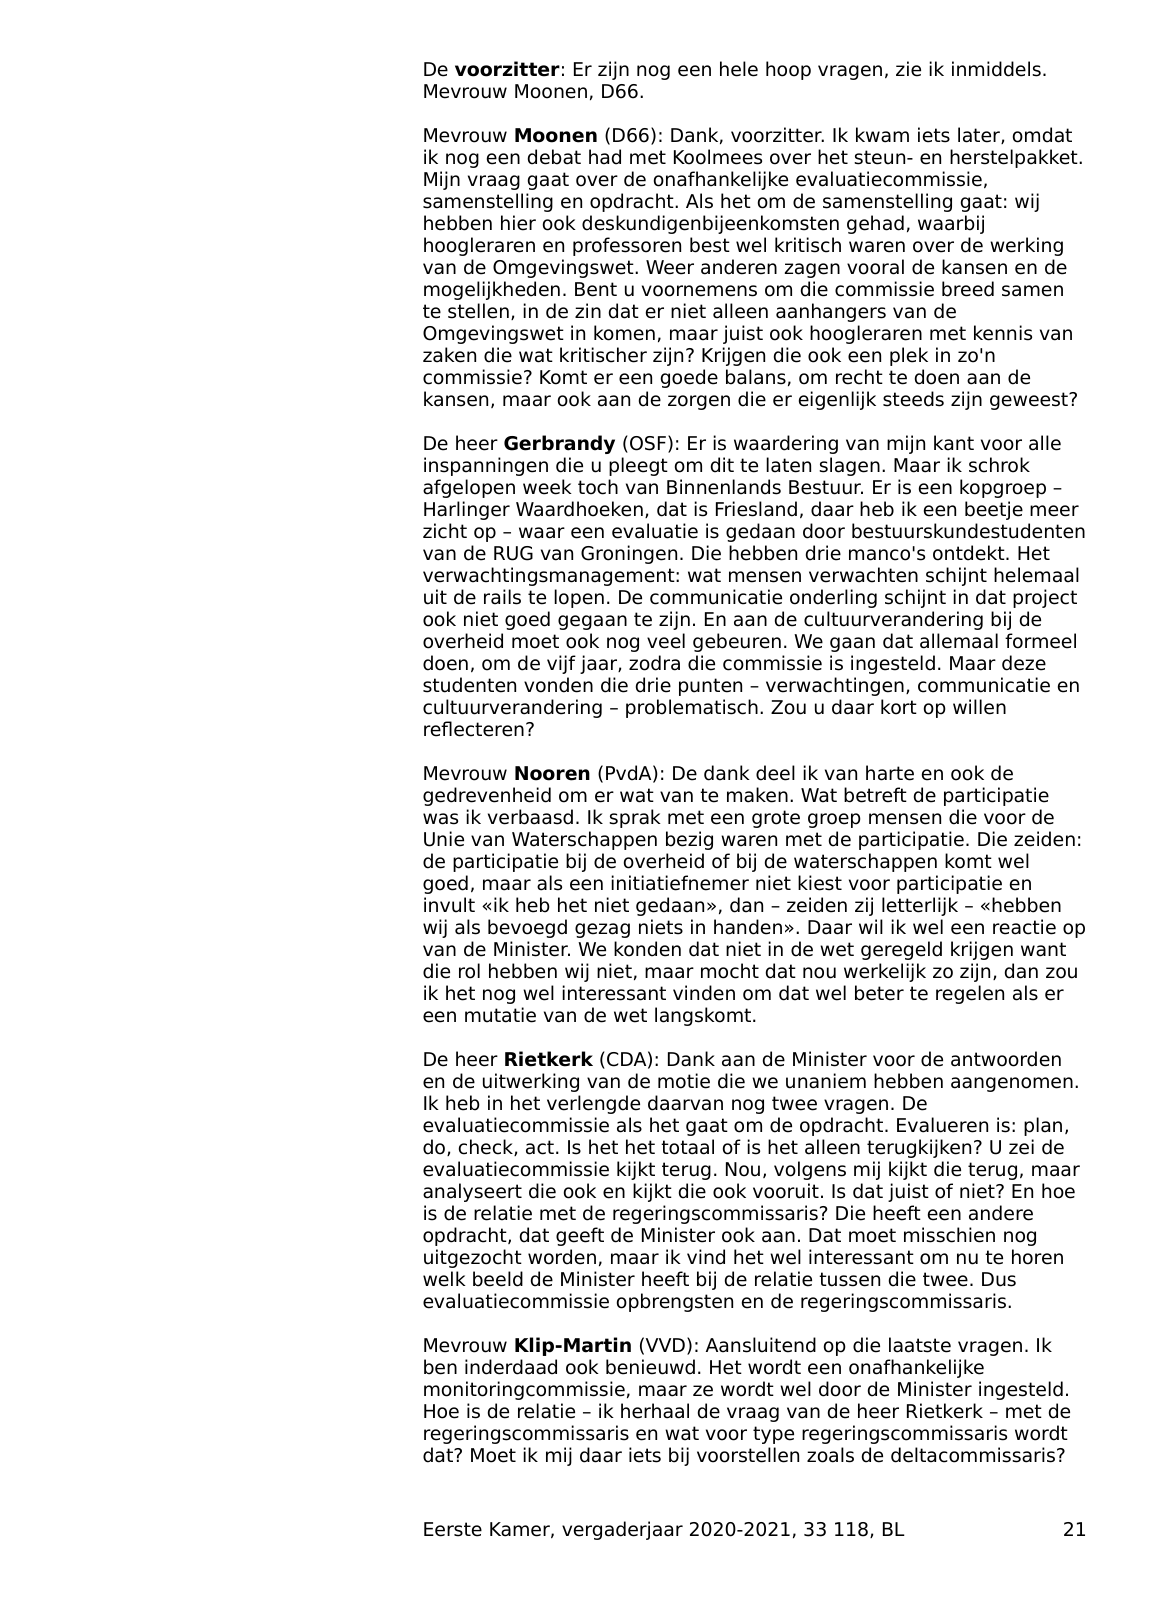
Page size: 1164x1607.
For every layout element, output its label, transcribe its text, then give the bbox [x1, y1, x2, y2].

text Mevrouw Moonen (D66): Dank, voorzitter. Ik kwam iets later, omdat ik nog een debat had met Koolmees over het steun- en herstelpakket. Mijn vraag gaat over de onafhankelijke evaluatiecommissie, samenstelling en opdracht. Als het om de samenstelling gaat: wij hebben hier ook deskundigenbijeenkomsten gehad, waarbij hoogleraren en professoren best wel kritisch waren over de werking van de Omgevingswet. Weer anderen zagen vooral de kansen en de mogelijkheden. Bent u voornemens om die commissie breed samen te stellen, in de zin dat er niet alleen aanhangers van de Omgevingswet in komen, maar juist ook hoogleraren met kennis van zaken die wat kritischer zijn? Krijgen die ook een plek in zo'n commissie? Komt er een goede balans, om recht te doen aan de kansen, maar ook aan de zorgen die er eigenlijk steeds zijn geweest? [422, 125, 1087, 411]
text De voorzitter: Er zijn nog een hele hoop vragen, zie ik inmiddels. Mevrouw Moonen, D66. [422, 59, 1087, 103]
text Mevrouw Klip-Martin (VVD): Aansluitend op die laatste vragen. Ik ben inderdaad ook benieuwd. Het wordt een onafhankelijke monitoringcommissie, maar ze wordt wel door de Minister ingesteld. Hoe is de relatie – ik herhaal de vraag van de heer Rietkerk – met de regeringscommissaris en wat voor type regeringscommissaris wordt dat? Moet ik mij daar iets bij voorstellen zoals de deltacommissaris? [422, 1335, 1087, 1467]
text De heer Gerbrandy (OSF): Er is waardering van mijn kant voor alle inspanningen die u pleegt om dit te laten slagen. Maar ik schrok afgelopen week toch van Binnenlands Bestuur. Er is een kopgroep – Harlinger Waardhoeken, dat is Friesland, daar heb ik een beetje meer zicht op – waar een evaluatie is gedaan door bestuurskundestudenten van de RUG van Groningen. Die hebben drie manco's ontdekt. Het verwachtingsmanagement: wat mensen verwachten schijnt helemaal uit de rails te lopen. De communicatie onderling schijnt in dat project ook niet goed gegaan te zijn. En aan de cultuurverandering bij de overheid moet ook nog veel gebeuren. We gaan dat allemaal formeel doen, om de vijf jaar, zodra die commissie is ingesteld. Maar deze studenten vonden die drie punten – verwachtingen, communicatie en cultuurverandering – problematisch. Zou u daar kort op willen reflecteren? [422, 433, 1087, 741]
text Mevrouw Nooren (PvdA): De dank deel ik van harte en ook de gedrevenheid om er wat van te maken. Wat betreft de participatie was ik verbaasd. Ik sprak met een grote groep mensen die voor de Unie van Waterschappen bezig waren met de participatie. Die zeiden: de participatie bij de overheid of bij de waterschappen komt wel goed, maar als een initiatiefnemer niet kiest voor participatie en invult «ik heb het niet gedaan», dan – zeiden zij letterlijk – «hebben wij als bevoegd gezag niets in handen». Daar wil ik wel een reactie op van de Minister. We konden dat niet in de wet geregeld krijgen want die rol hebben wij niet, maar mocht dat nou werkelijk zo zijn, dan zou ik het nog wel interessant vinden om dat wel beter te regelen als er een mutatie van de wet langskomt. [422, 763, 1087, 1027]
text De heer Rietkerk (CDA): Dank aan de Minister voor de antwoorden en de uitwerking van de motie die we unaniem hebben aangenomen. Ik heb in het verlengde daarvan nog twee vragen. De evaluatiecommissie als het gaat om de opdracht. Evalueren is: plan, do, check, act. Is het het totaal of is het alleen terugkijken? U zei de evaluatiecommissie kijkt terug. Nou, volgens mij kijkt die terug, maar analyseert die ook en kijkt die ook vooruit. Is dat juist of niet? En hoe is de relatie met de regeringscommissaris? Die heeft een andere opdracht, dat geeft de Minister ook aan. Dat moet misschien nog uitgezocht worden, maar ik vind het wel interessant om nu te horen welk beeld de Minister heeft bij de relatie tussen die twee. Dus evaluatiecommissie opbrengsten en de regeringscommissaris. [422, 1049, 1087, 1313]
